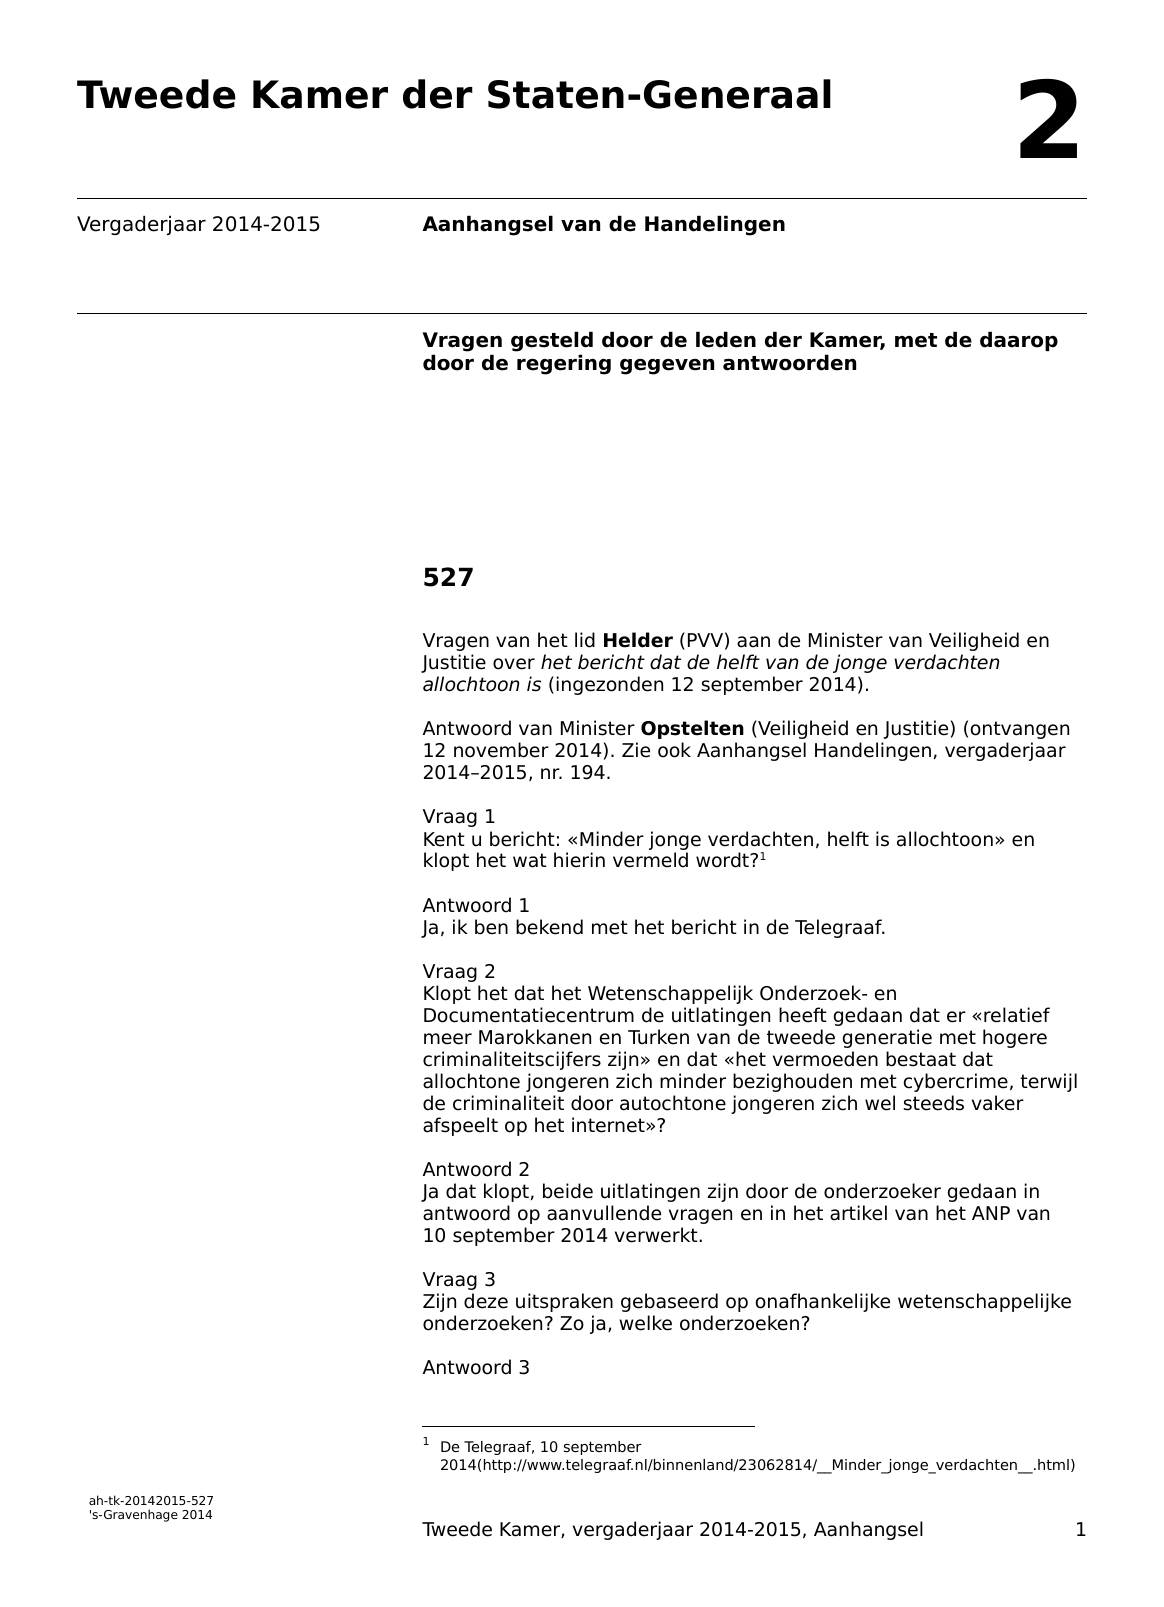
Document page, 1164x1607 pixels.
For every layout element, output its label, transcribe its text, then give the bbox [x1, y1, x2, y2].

table_cell Aanhangsel van de Handelingen [422, 199, 1087, 313]
table_header Tweede Kamer der Staten-Generaal [77, 59, 886, 198]
text Antwoord van Minister Opstelten (Veiligheid en Justitie) (ontvangen 12 november 2014). Zie ook Aanhangsel Handelingen, vergaderjaar 2014–2015, nr. 194. [422, 718, 1087, 784]
table_cell Vergaderjaar 2014-2015 [77, 199, 422, 313]
text De Telegraaf, 10 september 2014(http://www.telegraaf.nl/binnenland/23062814/__Minder_jonge_verdachten__.html) [422, 1435, 1087, 1474]
text Vraag 3 [422, 1269, 1087, 1291]
text Vraag 2 [422, 961, 1087, 983]
table_header 2 [886, 59, 1087, 198]
text Ja, ik ben bekend met het bericht in de Telegraaf. [422, 917, 1087, 938]
text Kent u bericht: «Minder jonge verdachten, helft is allochtoon» en klopt het wat hierin vermeld wordt? [422, 828, 1087, 872]
text Antwoord 2 [422, 1159, 1087, 1181]
text 's-Gravenhage 2014 [88, 1508, 323, 1522]
text Antwoord 3 [422, 1357, 1087, 1379]
text Antwoord 1 [422, 894, 1087, 917]
text 527 [422, 563, 1087, 592]
text ah-tk-20142015-527 [88, 1494, 323, 1508]
text Zijn deze uitspraken gebaseerd op onafhankelijke wetenschappelijke onderzoeken? Zo ja, welke onderzoeken? [422, 1291, 1087, 1335]
text Klopt het dat het Wetenschappelijk Onderzoek- en Documentatiecentrum de uitlatingen heeft gedaan dat er «relatief meer Marokkanen en Turken van de tweede generatie met hogere criminaliteitscijfers zijn» en dat «het vermoeden bestaat dat allochtone jongeren zich minder bezighouden met cybercrime, terwijl de criminaliteit door autochtone jongeren zich wel steeds vaker afspeelt op het internet»? [422, 983, 1087, 1137]
table_cell [77, 314, 422, 375]
table_cell Vragen gesteld door de leden der Kamer, met de daarop door de regering gegeven antwoorden [422, 314, 1087, 375]
text Vraag 1 [422, 806, 1087, 828]
text Ja dat klopt, beide uitlatingen zijn door de onderzoeker gedaan in antwoord op aanvullende vragen en in het artikel van het ANP van 10 september 2014 verwerkt. [422, 1181, 1087, 1247]
text Vragen van het lid Helder (PVV) aan de Minister van Veiligheid en Justitie over het bericht dat de helft van de jonge verdachten allochtoon is (ingezonden 12 september 2014). [422, 630, 1087, 696]
